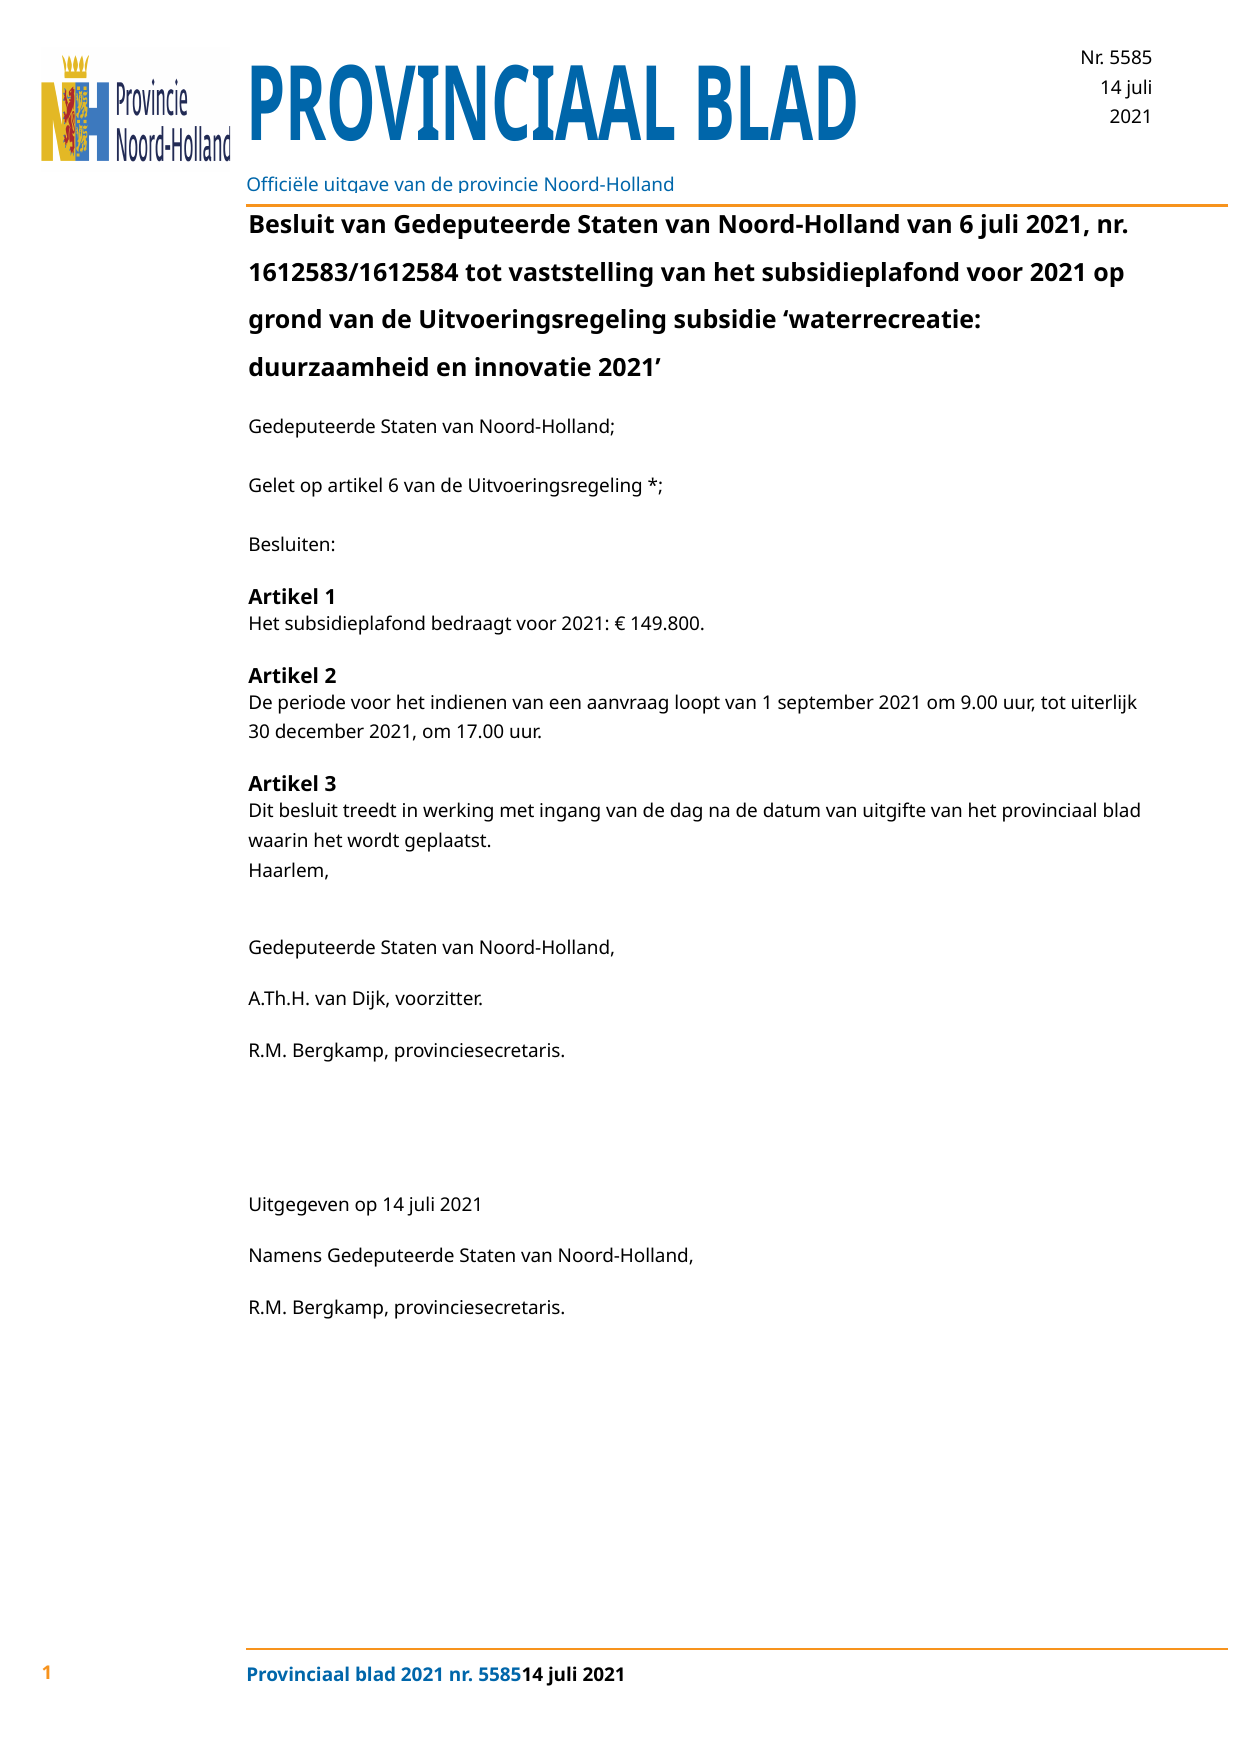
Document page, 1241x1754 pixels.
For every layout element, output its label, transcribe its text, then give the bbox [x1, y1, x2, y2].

text Uitgegeven op 14 juli 2021 [248, 1191, 1152, 1217]
text Gedeputeerde Staten van Noord-Holland, [248, 934, 1152, 960]
text Gedeputeerde Staten van Noord-Holland; [248, 413, 1152, 439]
text De periode voor het indienen van een aanvraag loopt van 1 september 2021 om 9.00 uur, tot uiterlijk 30 december 2021, om 17.00 uur. [248, 689, 1152, 744]
text R.M. Bergkamp, provinciesecretaris. [248, 1037, 1152, 1063]
text Het subsidieplafond bedraagt voor 2021: € 149.800. [248, 610, 1152, 636]
text Besluit van Gedeputeerde Staten van Noord-Holland van 6 juli 2021, nr. 1612583/1612584 tot vaststelling van het subsidieplafond voor 2021 op grond van de Uitvoeringsregeling subsidie ‘waterrecreatie: duurzaamheid en innovatie 2021’ [248, 207, 1152, 384]
text A.Th.H. van Dijk, voorzitter. [248, 985, 1152, 1011]
text Besluiten: [248, 531, 1152, 557]
text Artikel 1 [248, 582, 1152, 610]
text Artikel 2 [248, 661, 1152, 689]
picture [41, 47, 231, 172]
text Artikel 3 [248, 769, 1152, 798]
text R.M. Bergkamp, provinciesecretaris. [248, 1294, 1152, 1320]
text Haarlem, [248, 857, 1152, 882]
text Namens Gedeputeerde Staten van Noord-Holland, [248, 1243, 1152, 1268]
text Gelet op artikel 6 van de Uitvoeringsregeling *; [248, 472, 1152, 498]
text Dit besluit treedt in werking met ingang van de dag na de datum van uitgifte van het provinciaal blad waarin het wordt geplaatst. [248, 798, 1152, 853]
